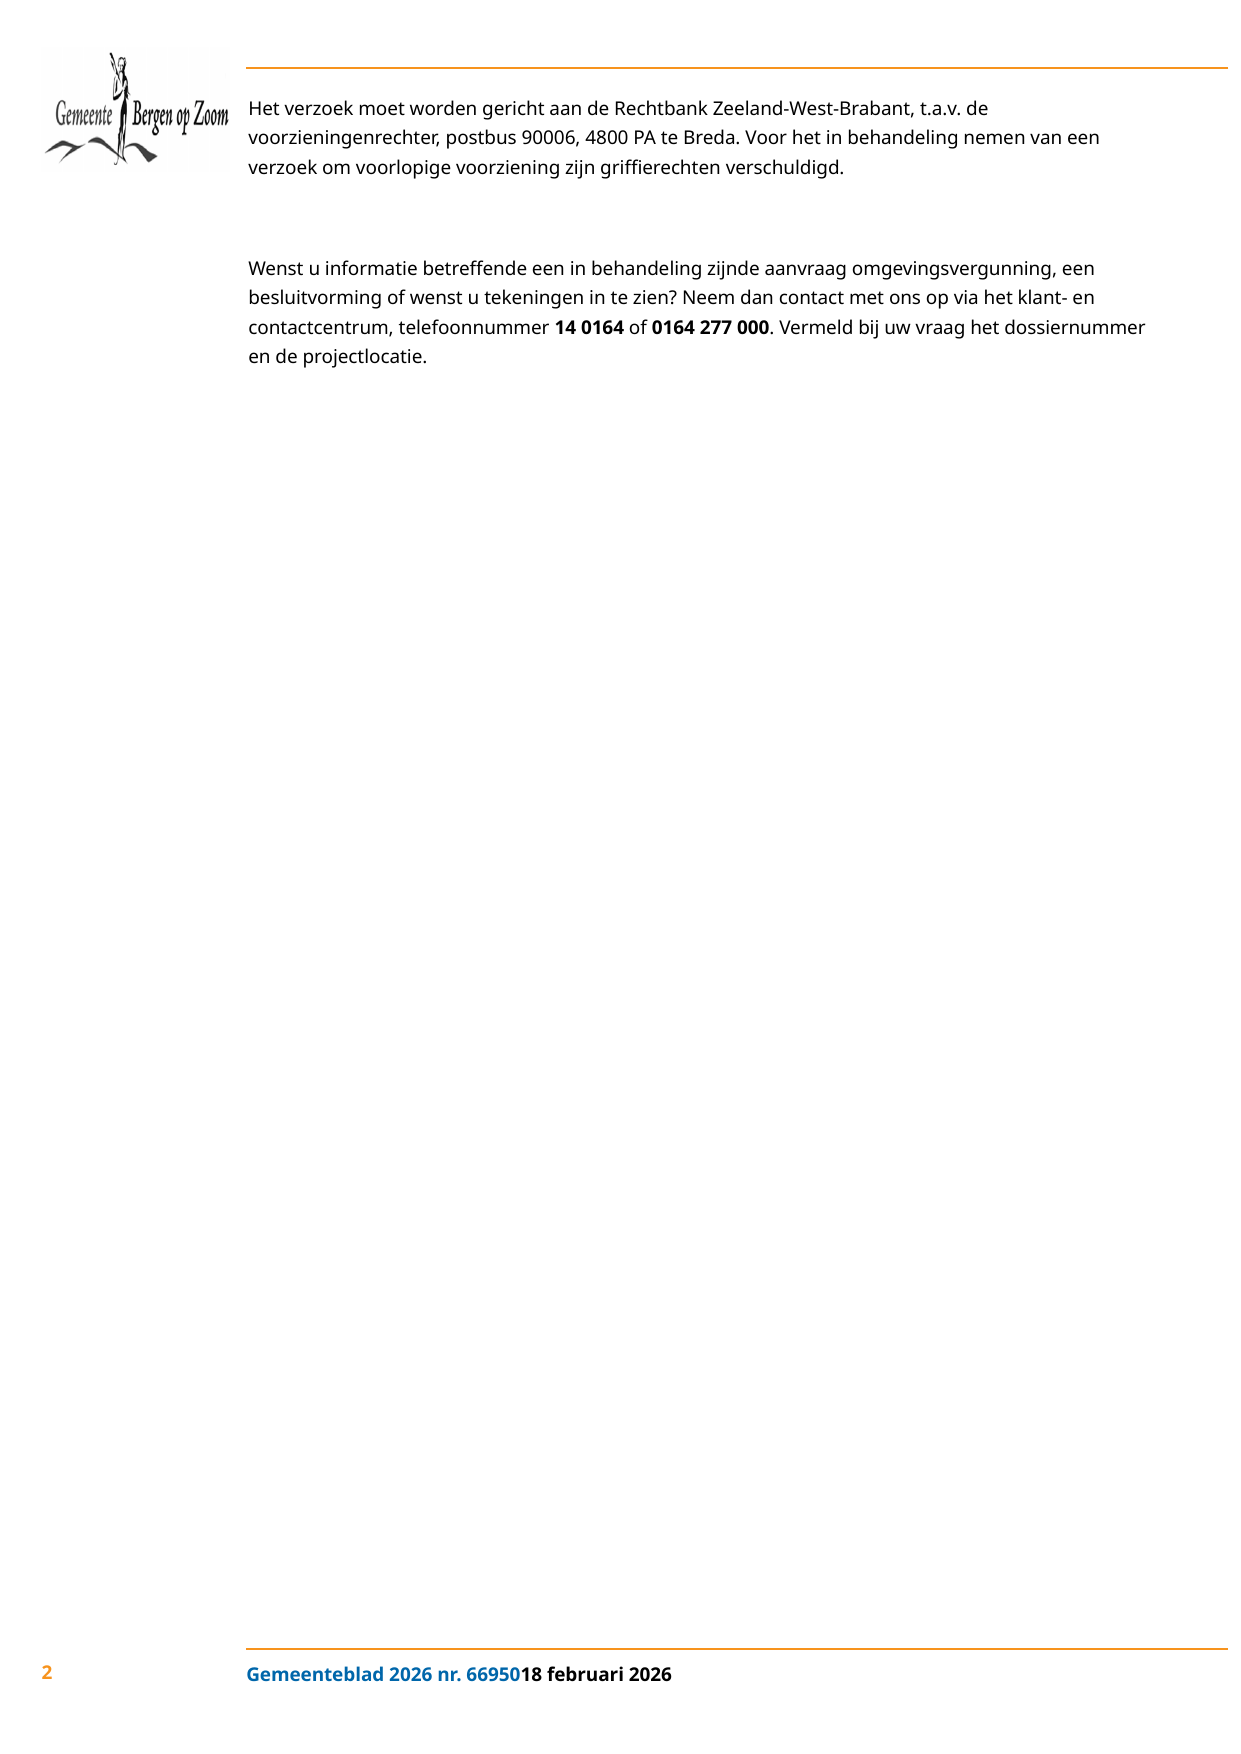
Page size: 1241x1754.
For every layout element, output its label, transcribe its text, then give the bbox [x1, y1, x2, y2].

text Wenst u informatie betreffende een in behandeling zijnde aanvraag omgevingsvergunning, een besluitvorming of wenst u tekeningen in te zien? Neem dan contact met ons op via het klant- en contactcentrum, telefoonnummer 14 0164 of 0164 277 000. Vermeld bij uw vraag het dossiernummer en de projectlocatie. [248, 255, 1152, 369]
picture [41, 47, 231, 172]
text Het verzoek moet worden gericht aan de Rechtbank Zeeland-West-Brabant, t.a.v. de voorzieningenrechter, postbus 90006, 4800 PA te Breda. Voor het in behandeling nemen van een verzoek om voorlopige voorziening zijn griffierechten verschuldigd. [248, 95, 1152, 180]
